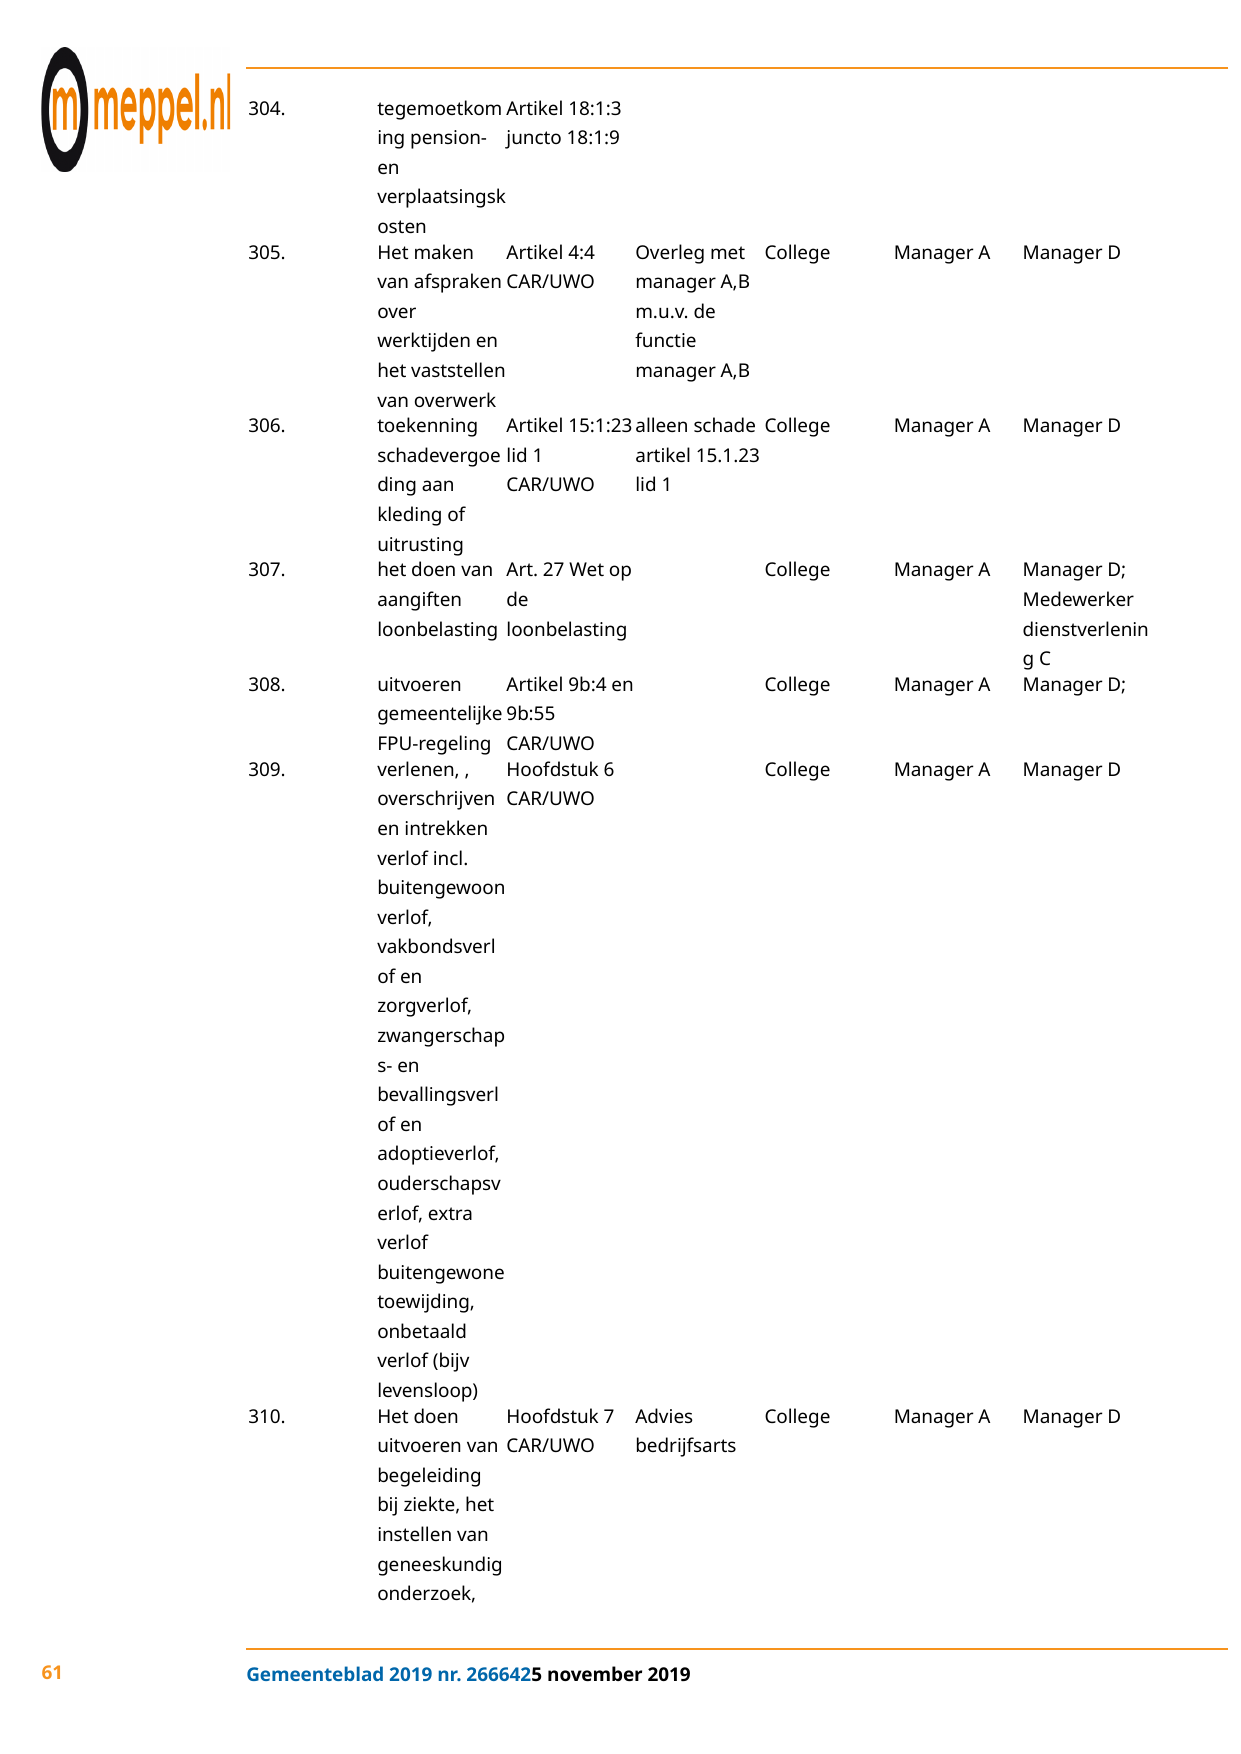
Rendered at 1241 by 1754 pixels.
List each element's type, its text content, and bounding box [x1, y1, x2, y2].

table_cell Artikel 9b:4 en 9b:55 CAR/UWO [506, 671, 635, 756]
table_cell Overleg met manager A,B m.u.v. de functie manager A,B [635, 239, 764, 412]
table_cell [635, 756, 764, 1403]
table_cell College [764, 413, 893, 557]
table_cell Art. 27 Wet op de loonbelasting [506, 557, 635, 671]
table_cell Hoofdstuk 6 CAR/UWO [506, 756, 635, 1403]
table_cell Hoofdstuk 7 CAR/UWO [506, 1403, 635, 1606]
table_cell College [764, 1403, 893, 1606]
table_cell Advies bedrijfsarts [635, 1403, 764, 1606]
table_cell Manager D [1023, 239, 1152, 412]
table_cell het doen van aangiften loonbelasting [377, 557, 506, 671]
table_cell College [764, 671, 893, 756]
table_cell College [764, 756, 893, 1403]
table_cell [1023, 95, 1152, 239]
picture [41, 47, 231, 172]
table_cell verlenen, , overschrijven en intrekken verlof incl. buitengewoon verlof, vakbondsverlof en zorgverlof, zwangerschaps- en bevallingsverlof en adoptieverlof, ouderschapsverlof, extra verlof buitengewone toewijding, onbetaald verlof (bijv levensloop) [377, 756, 506, 1403]
table_cell Het doen uitvoeren van begeleiding bij ziekte, het instellen van geneeskundig onderzoek, [377, 1403, 506, 1606]
table_cell Manager D [1023, 756, 1152, 1403]
table_cell tegemoetkoming pension- en verplaatsingskosten [377, 95, 506, 239]
table_cell Artikel 15:1:23 lid 1 CAR/UWO [506, 413, 635, 557]
table_cell College [764, 239, 893, 412]
table_cell Artikel 4:4 CAR/UWO [506, 239, 635, 412]
table_cell [894, 95, 1022, 239]
table_cell [635, 671, 764, 756]
table_cell toekenning schadevergoeding aan kleding of uitrusting [377, 413, 506, 557]
table_cell 308. [248, 671, 377, 756]
table_cell 306. [248, 413, 377, 557]
table_cell College [764, 557, 893, 671]
table_cell alleen schade artikel 15.1.23 lid 1 [635, 413, 764, 557]
table_cell Manager A [894, 756, 1022, 1403]
table_cell Manager D; Medewerker dienstverlening C [1023, 557, 1152, 671]
table_cell uitvoeren gemeentelijke FPU-regeling [377, 671, 506, 756]
table_cell Manager D; [1023, 671, 1152, 756]
table_cell 310. [248, 1403, 377, 1606]
table_cell Het maken van afspraken over werktijden en het vaststellen van overwerk [377, 239, 506, 412]
table_cell [635, 557, 764, 671]
table_cell Manager A [894, 413, 1022, 557]
table_cell [635, 95, 764, 239]
table_cell Manager A [894, 671, 1022, 756]
table_cell Manager D [1023, 413, 1152, 557]
table_cell Manager A [894, 557, 1022, 671]
table_cell 309. [248, 756, 377, 1403]
table_cell 304. [248, 95, 377, 239]
table_cell Manager A [894, 239, 1022, 412]
table_cell 307. [248, 557, 377, 671]
table_cell 305. [248, 239, 377, 412]
table_cell Manager A [894, 1403, 1022, 1606]
table_cell [764, 95, 893, 239]
table_cell Manager D [1023, 1403, 1152, 1606]
table_cell Artikel 18:1:3 juncto 18:1:9 [506, 95, 635, 239]
